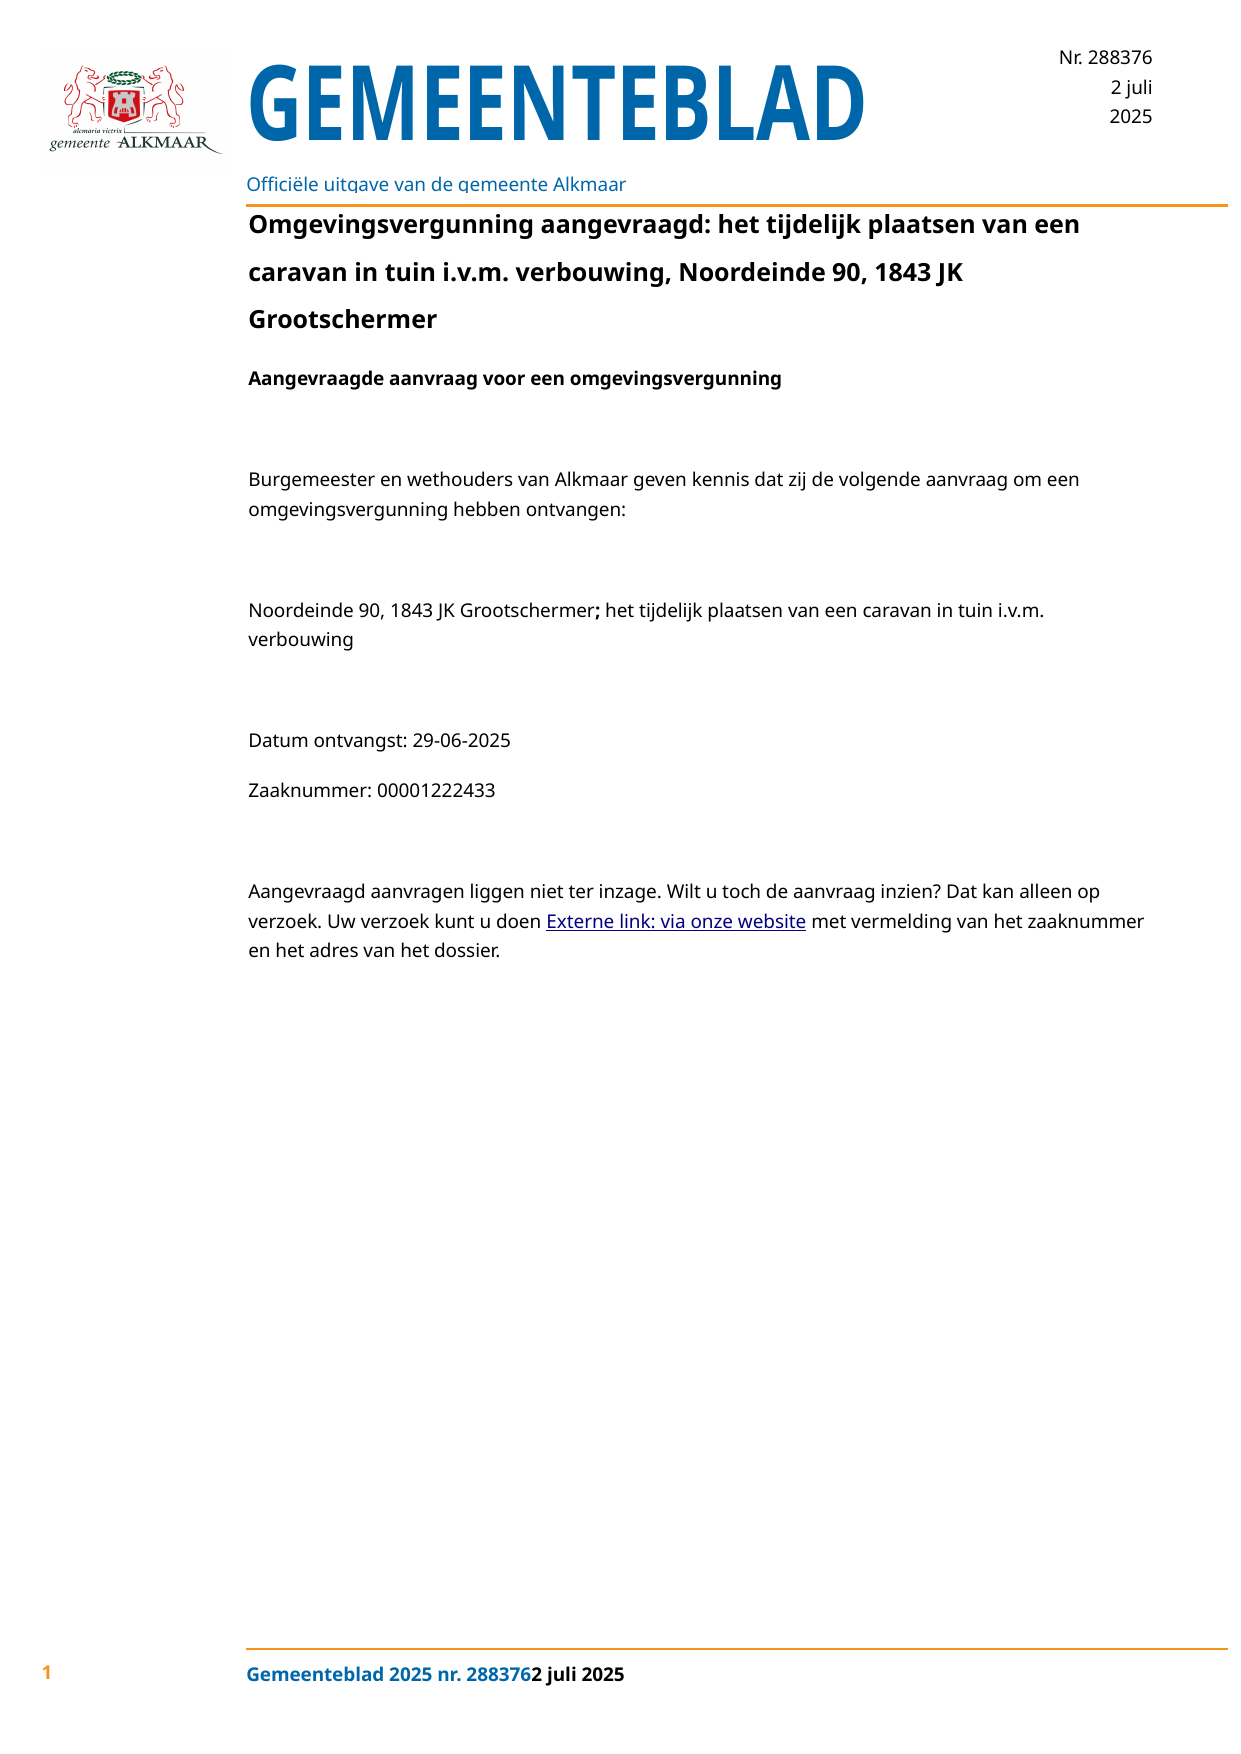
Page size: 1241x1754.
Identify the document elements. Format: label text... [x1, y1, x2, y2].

text Omgevingsvergunning aangevraagd: het tijdelijk plaatsen van een caravan in tuin i.v.m. verbouwing, Noordeinde 90, 1843 JK Grootschermer [248, 207, 1152, 336]
text Aangevraagde aanvraag voor een omgevingsvergunning [248, 366, 1152, 391]
text Aangevraagd aanvragen liggen niet ter inzage. Wilt u toch de aanvraag inzien? Dat kan alleen op verzoek. Uw verzoek kunt u doen Externe link: via onze website met vermelding van het zaaknummer en het adres van het dossier. [248, 878, 1152, 963]
text Burgemeester en wethouders van Alkmaar geven kennis dat zij de volgende aanvraag om een omgevingsvergunning hebben ontvangen: [248, 466, 1152, 522]
picture [41, 47, 231, 172]
text Noordeinde 90, 1843 JK Grootschermer; het tijdelijk plaatsen van een caravan in tuin i.v.m. verbouwing [248, 597, 1152, 652]
text Zaaknummer: 00001222433 [248, 778, 1152, 803]
text Datum ontvangst: 29-06-2025 [248, 727, 1152, 753]
